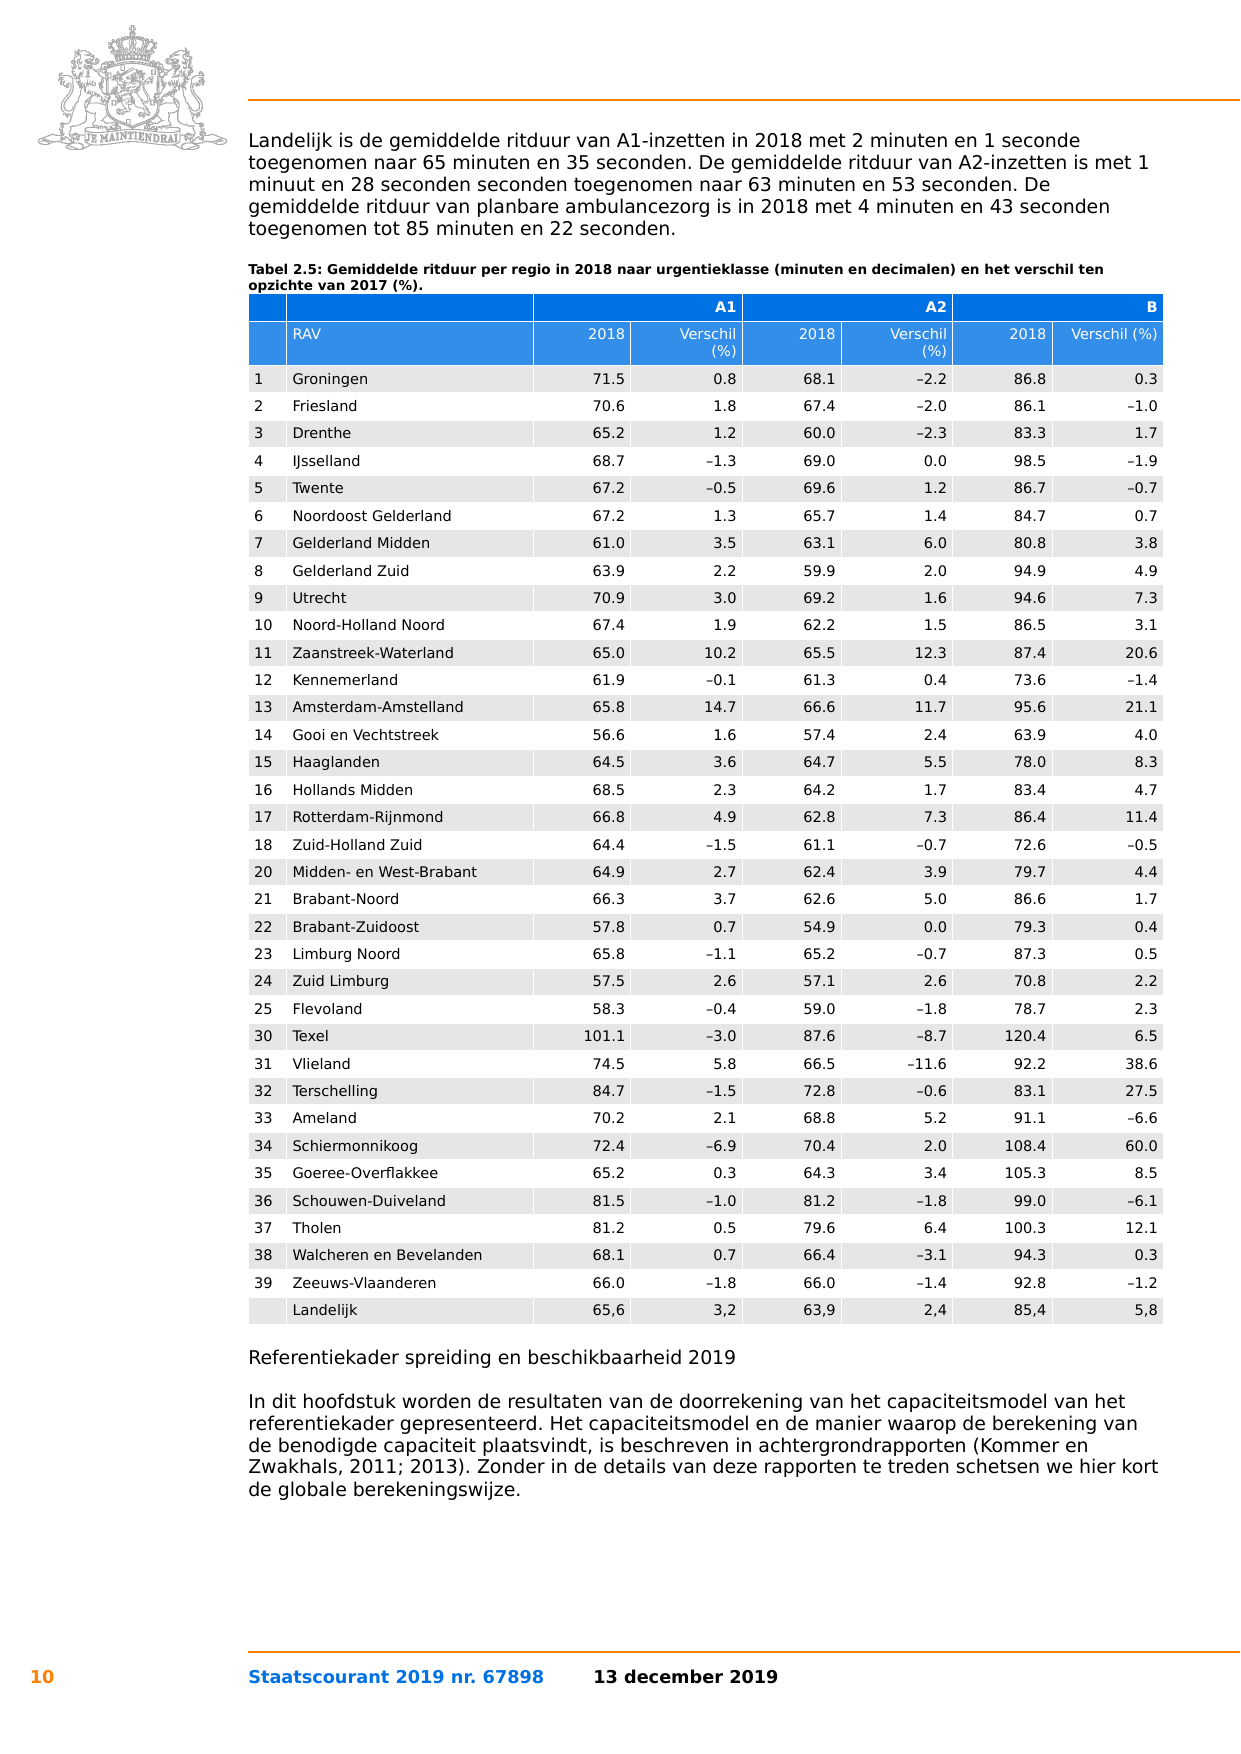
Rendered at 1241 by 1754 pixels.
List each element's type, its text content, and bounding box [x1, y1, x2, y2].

table_cell 72.4 [534, 1133, 630, 1159]
table_cell 2018 [953, 322, 1052, 365]
table_cell 0.5 [1053, 941, 1163, 968]
table_cell 12 [249, 667, 286, 694]
table_cell 34 [249, 1133, 286, 1159]
table_cell 3.7 [631, 886, 742, 913]
table_cell 20 [249, 859, 286, 885]
table_cell 2.2 [1053, 969, 1163, 995]
table_cell 35 [249, 1160, 286, 1187]
table_cell 3.4 [842, 1160, 952, 1187]
table_cell 66.5 [743, 1051, 841, 1077]
table_cell –1.5 [631, 1078, 742, 1104]
table_cell 65.2 [534, 421, 630, 447]
table_cell 27.5 [1053, 1078, 1163, 1104]
table_cell 64.7 [743, 750, 841, 776]
table_cell 6.0 [842, 530, 952, 557]
table_cell 60.0 [743, 421, 841, 447]
table_cell 92.2 [953, 1051, 1052, 1077]
table_cell –0.7 [842, 832, 952, 858]
table_cell –8.7 [842, 1024, 952, 1050]
table_cell 38.6 [1053, 1051, 1163, 1077]
table_cell 67.4 [743, 393, 841, 420]
table_cell 30 [249, 1024, 286, 1050]
table_cell 5.2 [842, 1106, 952, 1132]
table_cell 72.8 [743, 1078, 841, 1104]
table_cell [249, 1298, 286, 1324]
table_cell 6.4 [842, 1215, 952, 1242]
table_cell 78.0 [953, 750, 1052, 776]
table_cell –1.3 [631, 448, 742, 474]
table_cell 1.9 [631, 613, 742, 639]
table_cell 10.2 [631, 640, 742, 666]
table_cell 99.0 [953, 1188, 1052, 1214]
table_cell –3.0 [631, 1024, 742, 1050]
table_cell Noordoost Gelderland [287, 503, 533, 529]
table_cell 17 [249, 804, 286, 831]
table_cell 13 [249, 695, 286, 721]
table_cell Groningen [287, 366, 533, 392]
table_cell Friesland [287, 393, 533, 420]
table_cell 64.4 [534, 832, 630, 858]
table_cell 4.9 [1053, 558, 1163, 584]
table_cell 8.3 [1053, 750, 1163, 776]
table_cell 66.4 [743, 1243, 841, 1269]
table_cell 87.4 [953, 640, 1052, 666]
subtitle Referentiekader spreiding en beschikbaarheid 2019 [248, 1347, 1163, 1369]
table_cell 31 [249, 1051, 286, 1077]
table_cell 67.2 [534, 476, 630, 502]
table_cell [249, 294, 286, 321]
table_cell 64.3 [743, 1160, 841, 1187]
table_cell 4.4 [1053, 859, 1163, 885]
table_cell 71.5 [534, 366, 630, 392]
table_cell Schouwen-Duiveland [287, 1188, 533, 1214]
table_cell 62.2 [743, 613, 841, 639]
table_cell RAV [287, 322, 533, 365]
table_cell Texel [287, 1024, 533, 1050]
table_cell 1.7 [1053, 886, 1163, 913]
table_cell 86.4 [953, 804, 1052, 831]
table_cell 1.7 [1053, 421, 1163, 447]
table_cell 83.4 [953, 777, 1052, 803]
table_cell 3.6 [631, 750, 742, 776]
table_cell Haaglanden [287, 750, 533, 776]
table_cell 1.3 [631, 503, 742, 529]
table_cell 57.5 [534, 969, 630, 995]
table_cell 58.3 [534, 996, 630, 1022]
table_cell 3.0 [631, 585, 742, 611]
table_cell 101.1 [534, 1024, 630, 1050]
table_cell 63.9 [953, 722, 1052, 748]
table_cell Gelderland Zuid [287, 558, 533, 584]
table_cell Twente [287, 476, 533, 502]
table_cell 61.1 [743, 832, 841, 858]
table_cell 1.6 [842, 585, 952, 611]
table_cell 2.6 [631, 969, 742, 995]
table_cell 39 [249, 1270, 286, 1296]
table_cell 70.8 [953, 969, 1052, 995]
table_cell 95.6 [953, 695, 1052, 721]
table_cell 0.5 [631, 1215, 742, 1242]
table_cell 4.9 [631, 804, 742, 831]
table_cell 12.3 [842, 640, 952, 666]
table_cell Zaanstreek-Waterland [287, 640, 533, 666]
table_cell 68.1 [534, 1243, 630, 1269]
table_cell Tholen [287, 1215, 533, 1242]
table_cell 79.7 [953, 859, 1052, 885]
table_cell 8 [249, 558, 286, 584]
table_cell –0.7 [1053, 476, 1163, 502]
table_cell –0.6 [842, 1078, 952, 1104]
table_cell 33 [249, 1106, 286, 1132]
table_cell 65.7 [743, 503, 841, 529]
table_cell –1.8 [842, 1188, 952, 1214]
table_cell 64.5 [534, 750, 630, 776]
table_cell A1 [534, 294, 742, 321]
table_cell –1.1 [631, 941, 742, 968]
table_cell 0.3 [1053, 366, 1163, 392]
table_cell 100.3 [953, 1215, 1052, 1242]
table_cell 11.7 [842, 695, 952, 721]
table_cell 60.0 [1053, 1133, 1163, 1159]
table_cell Drenthe [287, 421, 533, 447]
table_cell 63.1 [743, 530, 841, 557]
table_cell 4.0 [1053, 722, 1163, 748]
table_cell 24 [249, 969, 286, 995]
table_cell 15 [249, 750, 286, 776]
table_cell Gelderland Midden [287, 530, 533, 557]
table_cell Noord-Holland Noord [287, 613, 533, 639]
table_cell 2.4 [842, 722, 952, 748]
table_cell 70.9 [534, 585, 630, 611]
table_cell A2 [743, 294, 952, 321]
table_cell 2.6 [842, 969, 952, 995]
table_cell 69.2 [743, 585, 841, 611]
table_cell 3.8 [1053, 530, 1163, 557]
table_cell 72.6 [953, 832, 1052, 858]
table_cell 3.9 [842, 859, 952, 885]
table_cell 74.5 [534, 1051, 630, 1077]
table_cell –1.4 [842, 1270, 952, 1296]
table_cell 86.7 [953, 476, 1052, 502]
table_cell 7 [249, 530, 286, 557]
table_cell 38 [249, 1243, 286, 1269]
table_cell 62.8 [743, 804, 841, 831]
table_cell 61.0 [534, 530, 630, 557]
table_cell 92.8 [953, 1270, 1052, 1296]
table_cell –1.9 [1053, 448, 1163, 474]
table_cell 61.3 [743, 667, 841, 694]
table_cell B [953, 294, 1163, 321]
table_cell 2 [249, 393, 286, 420]
table_cell [249, 322, 286, 365]
table_cell 86.1 [953, 393, 1052, 420]
table_cell 65.2 [534, 1160, 630, 1187]
table_cell 3.1 [1053, 613, 1163, 639]
table_cell 57.1 [743, 969, 841, 995]
table_cell –1.8 [631, 1270, 742, 1296]
table_cell Zeeuws-Vlaanderen [287, 1270, 533, 1296]
table_cell Utrecht [287, 585, 533, 611]
table_cell 5,8 [1053, 1298, 1163, 1324]
table_cell 65.0 [534, 640, 630, 666]
table_cell –6.9 [631, 1133, 742, 1159]
table_cell 78.7 [953, 996, 1052, 1022]
table_cell Walcheren en Bevelanden [287, 1243, 533, 1269]
table_cell 108.4 [953, 1133, 1052, 1159]
table_cell 2018 [743, 322, 841, 365]
table_cell 68.7 [534, 448, 630, 474]
table_cell Flevoland [287, 996, 533, 1022]
table_cell 66.3 [534, 886, 630, 913]
table_cell –1.8 [842, 996, 952, 1022]
table_cell 85,4 [953, 1298, 1052, 1324]
table_cell Limburg Noord [287, 941, 533, 968]
table_cell –11.6 [842, 1051, 952, 1077]
table_cell 81.5 [534, 1188, 630, 1214]
table_cell 5 [249, 476, 286, 502]
table_cell 66.6 [743, 695, 841, 721]
table_cell Landelijk [287, 1298, 533, 1324]
table_cell 57.8 [534, 914, 630, 940]
table_cell Schiermonnikoog [287, 1133, 533, 1159]
table_cell 87.3 [953, 941, 1052, 968]
table_cell 21 [249, 886, 286, 913]
table_cell 81.2 [534, 1215, 630, 1242]
table_cell 79.3 [953, 914, 1052, 940]
table_cell 9 [249, 585, 286, 611]
table_cell 1.8 [631, 393, 742, 420]
table_cell 5.0 [842, 886, 952, 913]
table_cell 86.6 [953, 886, 1052, 913]
table_cell 7.3 [1053, 585, 1163, 611]
table_cell 7.3 [842, 804, 952, 831]
table_cell 37 [249, 1215, 286, 1242]
table_cell Ameland [287, 1106, 533, 1132]
table_cell 0.7 [631, 1243, 742, 1269]
table_cell 94.9 [953, 558, 1052, 584]
table_cell 2.3 [1053, 996, 1163, 1022]
table_cell 59.9 [743, 558, 841, 584]
table_cell 59.0 [743, 996, 841, 1022]
table_cell Vlieland [287, 1051, 533, 1077]
table_cell 21.1 [1053, 695, 1163, 721]
table_cell 80.8 [953, 530, 1052, 557]
table_cell –1.4 [1053, 667, 1163, 694]
table_cell Verschil (%) [842, 322, 952, 365]
table_cell 1.2 [842, 476, 952, 502]
table_cell 63.9 [534, 558, 630, 584]
table_cell 0.0 [842, 914, 952, 940]
table_cell 12.1 [1053, 1215, 1163, 1242]
table_cell 83.1 [953, 1078, 1052, 1104]
table_cell 91.1 [953, 1106, 1052, 1132]
table_cell 1.5 [842, 613, 952, 639]
table_cell –1.2 [1053, 1270, 1163, 1296]
table_cell Goeree-Overflakkee [287, 1160, 533, 1187]
table_cell –2.2 [842, 366, 952, 392]
table_cell 5.8 [631, 1051, 742, 1077]
text Landelijk is de gemiddelde ritduur van A1-inzetten in 2018 met 2 minuten en 1 seconde toegenomen naar 65 minuten en 35 seconden. De gemiddelde ritduur van A2-inzetten is met 1 minuut en 28 seconden seconden toegenomen naar 63 minuten en 53 seconden. De gemiddelde ritduur van planbare ambulancezorg is in 2018 met 4 minuten en 43 seconden toegenomen tot 85 minuten en 22 seconden. [248, 130, 1163, 240]
table_cell 2.1 [631, 1106, 742, 1132]
table_cell 120.4 [953, 1024, 1052, 1050]
table_cell 67.2 [534, 503, 630, 529]
table_cell 68.1 [743, 366, 841, 392]
table_cell 18 [249, 832, 286, 858]
table_cell 79.6 [743, 1215, 841, 1242]
table_cell IJsselland [287, 448, 533, 474]
table_cell 66.8 [534, 804, 630, 831]
table_cell 67.4 [534, 613, 630, 639]
table_cell 68.5 [534, 777, 630, 803]
table_cell 1 [249, 366, 286, 392]
table_cell 2.2 [631, 558, 742, 584]
table_cell 0.3 [631, 1160, 742, 1187]
table_cell 64.2 [743, 777, 841, 803]
table_cell 2.0 [842, 1133, 952, 1159]
table_cell 87.6 [743, 1024, 841, 1050]
table_cell 6.5 [1053, 1024, 1163, 1050]
table_cell 65,6 [534, 1298, 630, 1324]
table_cell 11.4 [1053, 804, 1163, 831]
text In dit hoofdstuk worden de resultaten van de doorrekening van het capaciteitsmodel van het referentiekader gepresenteerd. Het capaciteitsmodel en de manier waarop de berekening van de benodigde capaciteit plaatsvindt, is beschreven in achtergrondrapporten (Kommer en Zwakhals, 2011; 2013). Zonder in de details van deze rapporten te treden schetsen we hier kort de globale berekeningswijze. [248, 1391, 1163, 1500]
table_cell 1.4 [842, 503, 952, 529]
table_cell 16 [249, 777, 286, 803]
table_cell 65.8 [534, 941, 630, 968]
table_cell Zuid-Holland Zuid [287, 832, 533, 858]
table_cell 65.2 [743, 941, 841, 968]
table_cell Rotterdam-Rijnmond [287, 804, 533, 831]
table_cell 1.2 [631, 421, 742, 447]
table_cell –6.6 [1053, 1106, 1163, 1132]
table_cell 57.4 [743, 722, 841, 748]
table_cell 65.5 [743, 640, 841, 666]
table_cell Zuid Limburg [287, 969, 533, 995]
table_cell 6 [249, 503, 286, 529]
table_cell 11 [249, 640, 286, 666]
table_cell 32 [249, 1078, 286, 1104]
table_cell 70.2 [534, 1106, 630, 1132]
table_cell 14 [249, 722, 286, 748]
table_cell 81.2 [743, 1188, 841, 1214]
table_cell 20.6 [1053, 640, 1163, 666]
table_cell 4.7 [1053, 777, 1163, 803]
table_cell 61.9 [534, 667, 630, 694]
table_cell –0.1 [631, 667, 742, 694]
table_cell 94.3 [953, 1243, 1052, 1269]
table_cell Kennemerland [287, 667, 533, 694]
picture [38, 25, 227, 150]
table_cell 8.5 [1053, 1160, 1163, 1187]
table_cell –1.0 [1053, 393, 1163, 420]
table_cell 84.7 [953, 503, 1052, 529]
table_cell 0.8 [631, 366, 742, 392]
table_cell 70.6 [534, 393, 630, 420]
table_cell –1.0 [631, 1188, 742, 1214]
table_cell 2018 [534, 322, 630, 365]
table_cell 69.0 [743, 448, 841, 474]
table_cell 2.0 [842, 558, 952, 584]
table_cell –2.0 [842, 393, 952, 420]
table_cell 54.9 [743, 914, 841, 940]
table_cell 5.5 [842, 750, 952, 776]
table_cell Amsterdam-Amstelland [287, 695, 533, 721]
table_cell 3,2 [631, 1298, 742, 1324]
table_cell 0.7 [1053, 503, 1163, 529]
table_cell 73.6 [953, 667, 1052, 694]
table_cell –3.1 [842, 1243, 952, 1269]
table_header Tabel 2.5: Gemiddelde ritduur per regio in 2018 naar urgentieklasse (minuten en decimalen) en het verschil ten opzichte van 2017 (%). [248, 262, 1163, 293]
table_cell –0.5 [1053, 832, 1163, 858]
table_cell 86.5 [953, 613, 1052, 639]
table_cell 1.7 [842, 777, 952, 803]
table_cell 105.3 [953, 1160, 1052, 1187]
table_cell 0.3 [1053, 1243, 1163, 1269]
table_cell 83.3 [953, 421, 1052, 447]
table_cell Verschil (%) [1053, 322, 1163, 365]
table_cell Hollands Midden [287, 777, 533, 803]
table_cell 0.4 [1053, 914, 1163, 940]
table_cell 0.0 [842, 448, 952, 474]
table_cell 68.8 [743, 1106, 841, 1132]
table_cell –6.1 [1053, 1188, 1163, 1214]
table_cell 86.8 [953, 366, 1052, 392]
table_cell 25 [249, 996, 286, 1022]
table_cell 22 [249, 914, 286, 940]
table_cell 63,9 [743, 1298, 841, 1324]
table_cell 3 [249, 421, 286, 447]
table_cell Terschelling [287, 1078, 533, 1104]
table_cell –2.3 [842, 421, 952, 447]
table_cell 4 [249, 448, 286, 474]
table_cell 69.6 [743, 476, 841, 502]
table_cell 3.5 [631, 530, 742, 557]
table_cell 2.3 [631, 777, 742, 803]
table_cell Brabant-Zuidoost [287, 914, 533, 940]
table_cell 2.7 [631, 859, 742, 885]
table_cell –1.5 [631, 832, 742, 858]
table_cell [287, 294, 533, 321]
table_cell 94.6 [953, 585, 1052, 611]
table_cell –0.5 [631, 476, 742, 502]
table_cell 56.6 [534, 722, 630, 748]
table_cell 14.7 [631, 695, 742, 721]
table_cell 0.4 [842, 667, 952, 694]
table_cell 65.8 [534, 695, 630, 721]
table_cell 10 [249, 613, 286, 639]
table_cell Verschil (%) [631, 322, 742, 365]
table_cell 70.4 [743, 1133, 841, 1159]
table_cell Midden- en West-Brabant [287, 859, 533, 885]
table_cell 2,4 [842, 1298, 952, 1324]
table_cell 64.9 [534, 859, 630, 885]
table_cell 1.6 [631, 722, 742, 748]
table_cell 62.4 [743, 859, 841, 885]
table_cell –0.4 [631, 996, 742, 1022]
table_cell Brabant-Noord [287, 886, 533, 913]
table_cell 23 [249, 941, 286, 968]
table_cell 66.0 [743, 1270, 841, 1296]
table_cell Gooi en Vechtstreek [287, 722, 533, 748]
table_cell 84.7 [534, 1078, 630, 1104]
table_cell –0.7 [842, 941, 952, 968]
table_cell 36 [249, 1188, 286, 1214]
table_cell 0.7 [631, 914, 742, 940]
table_cell 98.5 [953, 448, 1052, 474]
table_cell 62.6 [743, 886, 841, 913]
table_cell 66.0 [534, 1270, 630, 1296]
